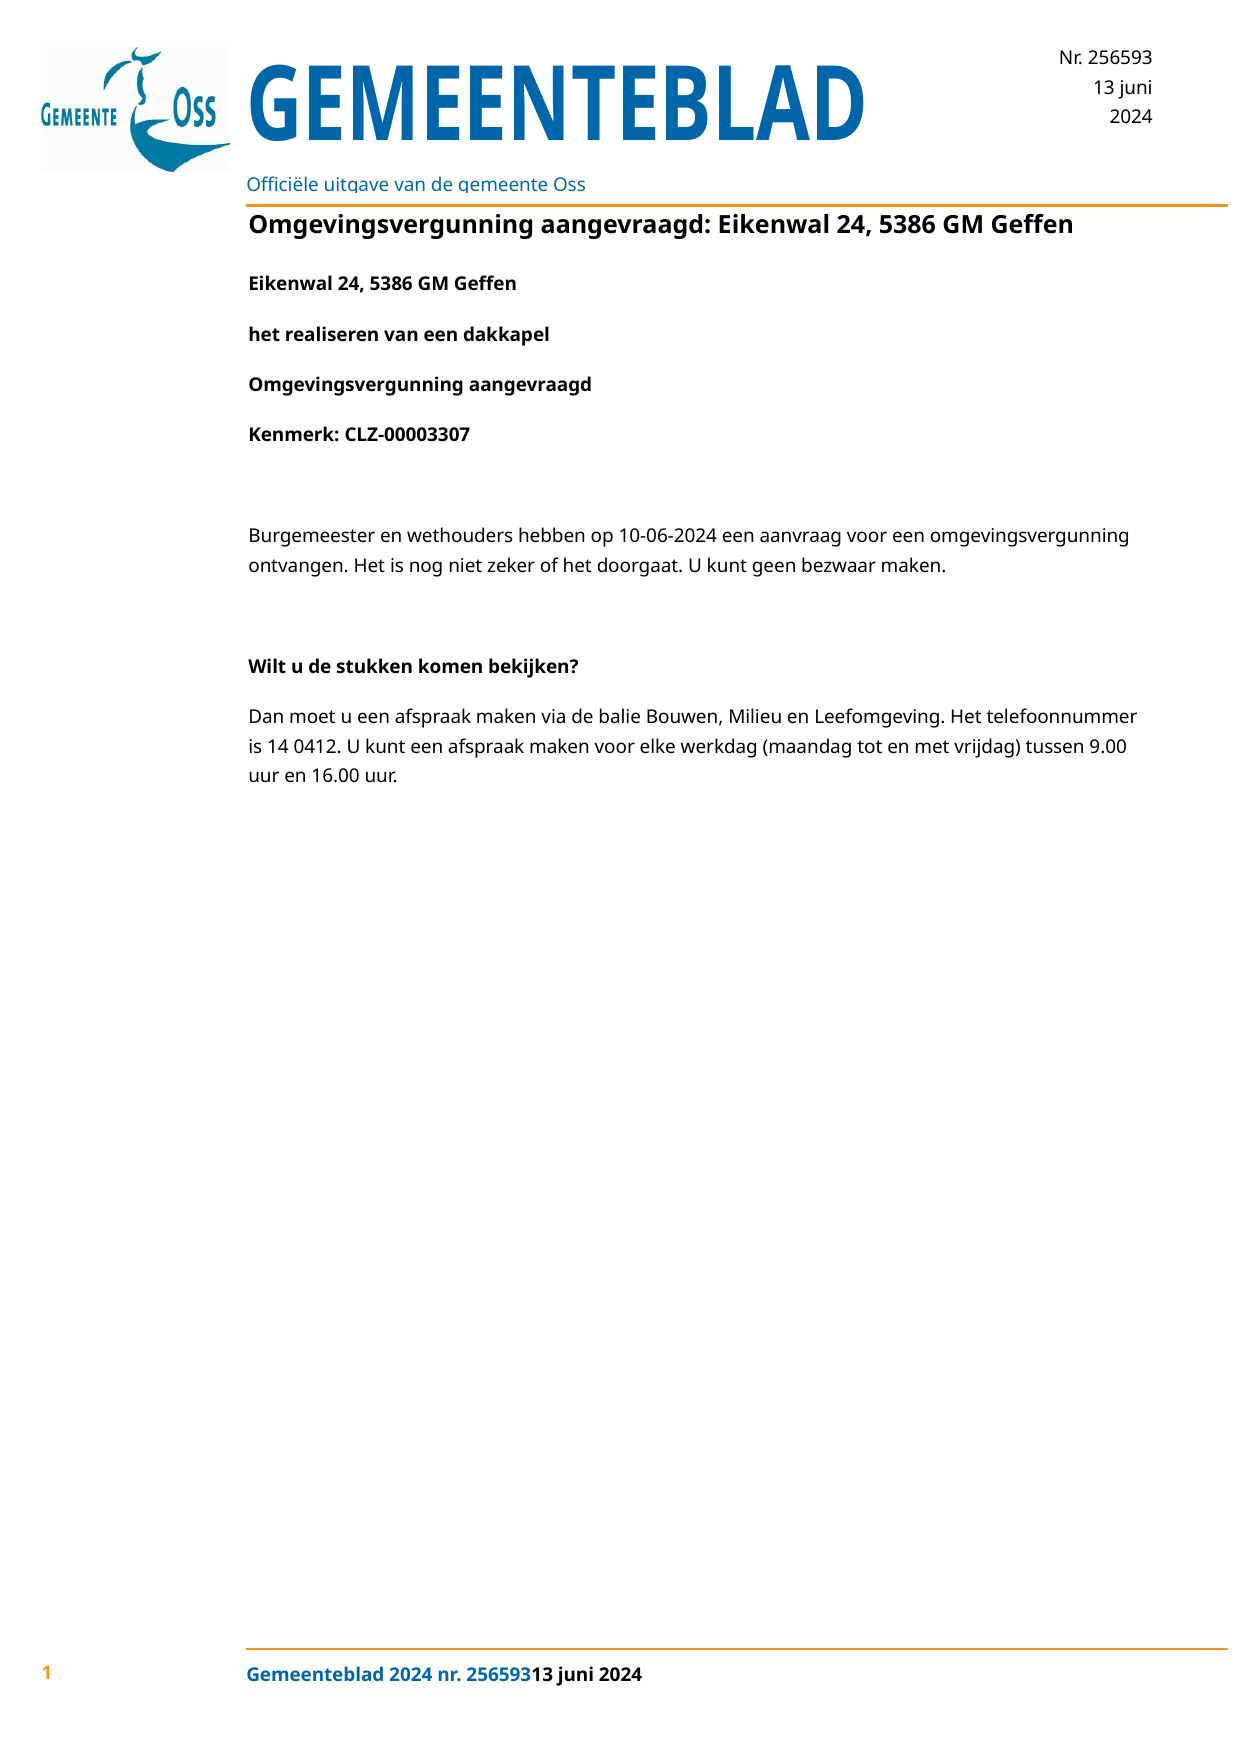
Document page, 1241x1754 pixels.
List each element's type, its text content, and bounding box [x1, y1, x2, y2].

picture [41, 47, 231, 172]
text het realiseren van een dakkapel [248, 321, 1152, 346]
text Dan moet u een afspraak maken via de balie Bouwen, Milieu en Leefomgeving. Het telefoonnummer is 14 0412. U kunt een afspraak maken voor elke werkdag (maandag tot en met vrijdag) tussen 9.00 uur en 16.00 uur. [248, 703, 1152, 788]
text Omgevingsvergunning aangevraagd: Eikenwal 24, 5386 GM Geffen [248, 207, 1152, 241]
text Kenmerk: CLZ-00003307 [248, 422, 1152, 447]
text Wilt u de stukken komen bekijken? [248, 653, 1152, 678]
text Burgemeester en wethouders hebben op 10-06-2024 een aanvraag voor een omgevingsvergunning ontvangen. Het is nog niet zeker of het doorgaat. U kunt geen bezwaar maken. [248, 522, 1152, 578]
text Eikenwal 24, 5386 GM Geffen [248, 270, 1152, 296]
text Omgevingsvergunning aangevraagd [248, 371, 1152, 397]
